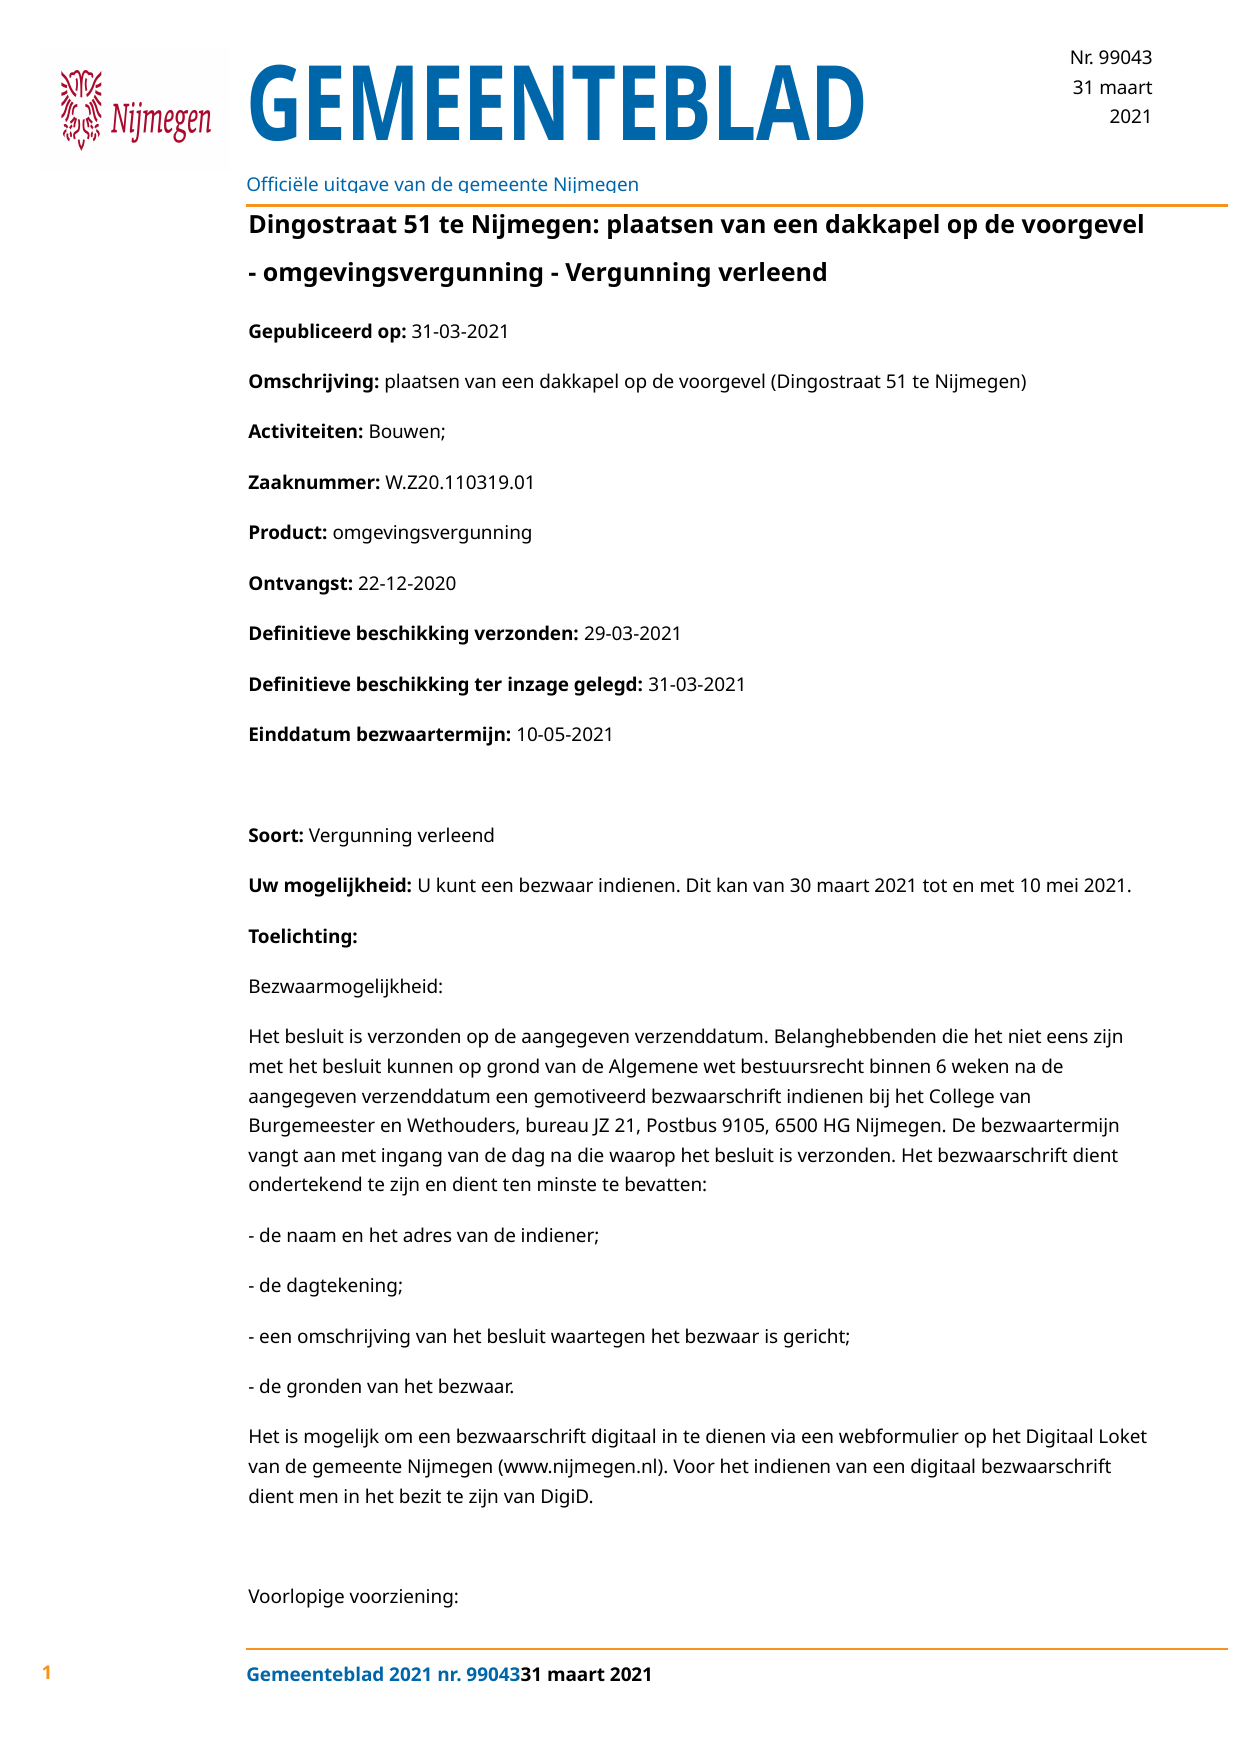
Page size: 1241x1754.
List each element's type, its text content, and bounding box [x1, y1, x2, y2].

text Activiteiten: Bouwen; [248, 419, 1152, 444]
text Omschrijving: plaatsen van een dakkapel op de voorgevel (Dingostraat 51 te Nijmegen) [248, 368, 1152, 394]
text Ontvangst: 22-12-2020 [248, 570, 1152, 596]
text Definitieve beschikking ter inzage gelegd: 31-03-2021 [248, 671, 1152, 697]
text Einddatum bezwaartermijn: 10-05-2021 [248, 721, 1152, 747]
text Uw mogelijkheid: U kunt een bezwaar indienen. Dit kan van 30 maart 2021 tot en met 10 mei 2021. [248, 872, 1152, 898]
text Bezwaarmogelijkheid: [248, 973, 1152, 999]
text Product: omgevingsvergunning [248, 519, 1152, 545]
text - de naam en het adres van de indiener; [248, 1222, 1152, 1248]
picture [41, 47, 231, 172]
text Het is mogelijk om een bezwaarschrift digitaal in te dienen via een webformulier op het Digitaal Loket van de gemeente Nijmegen (www.nijmegen.nl). Voor het indienen van een digitaal bezwaarschrift dient men in het bezit te zijn van DigiD. [248, 1424, 1152, 1509]
text Soort: Vergunning verleend [248, 822, 1152, 848]
text Zaaknummer: W.Z20.110319.01 [248, 469, 1152, 495]
text - de dagtekening; [248, 1272, 1152, 1298]
text - de gronden van het bezwaar. [248, 1373, 1152, 1399]
text - een omschrijving van het besluit waartegen het bezwaar is gericht; [248, 1323, 1152, 1349]
text Het besluit is verzonden op de aangegeven verzenddatum. Belanghebbenden die het niet eens zijn met het besluit kunnen op grond van de Algemene wet bestuursrecht binnen 6 weken na de aangegeven verzenddatum een gemotiveerd bezwaarschrift indienen bij het College van Burgemeester en Wethouders, bureau JZ 21, Postbus 9105, 6500 HG Nijmegen. De bezwaartermijn vangt aan met ingang van de dag na die waarop het besluit is verzonden. Het bezwaarschrift dient ondertekend te zijn en dient ten minste te bevatten: [248, 1024, 1152, 1197]
text Voorlopige voorziening: [248, 1584, 1152, 1609]
text Definitieve beschikking verzonden: 29-03-2021 [248, 620, 1152, 646]
text Gepubliceerd op: 31-03-2021 [248, 318, 1152, 344]
text Toelichting: [248, 923, 1152, 949]
text Dingostraat 51 te Nijmegen: plaatsen van een dakkapel op de voorgevel - omgevingsvergunning - Vergunning verleend [248, 207, 1152, 288]
